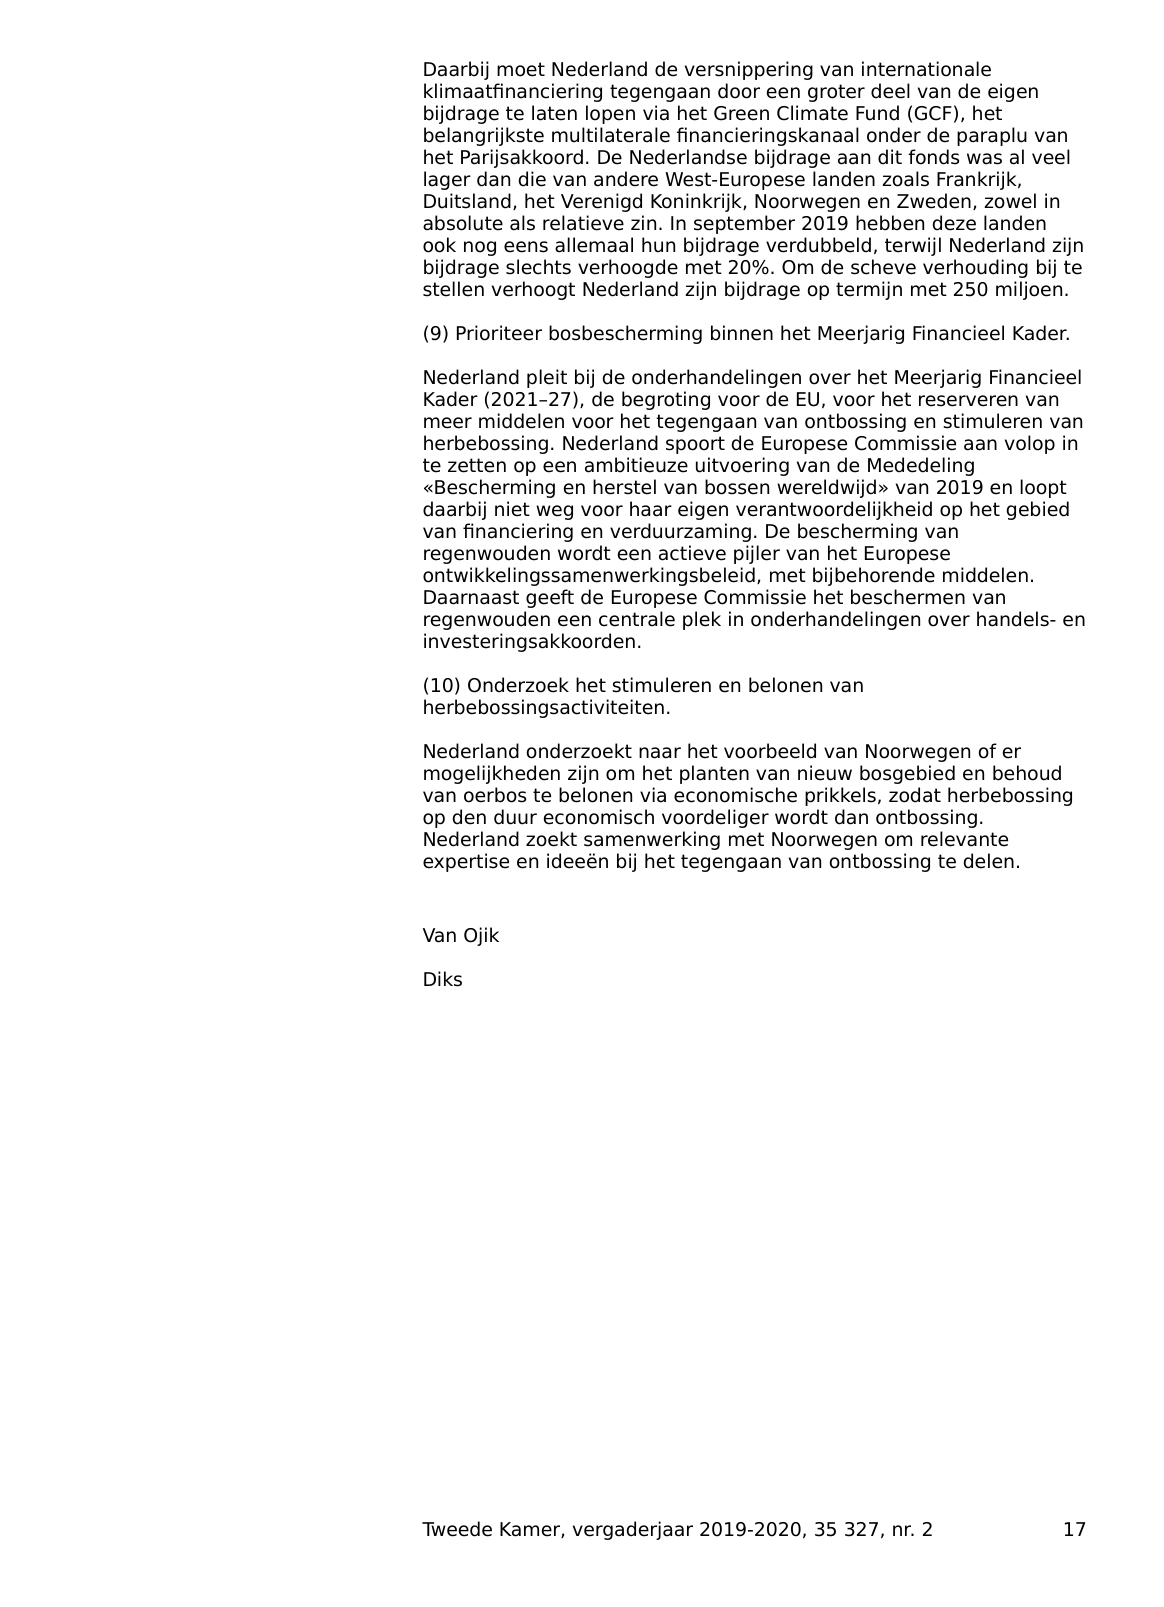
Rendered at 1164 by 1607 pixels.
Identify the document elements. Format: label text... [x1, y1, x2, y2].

subtitle (9) Prioriteer bosbescherming binnen het Meerjarig Financieel Kader. [422, 323, 1087, 345]
text Nederland onderzoekt naar het voorbeeld van Noorwegen of er mogelijkheden zijn om het planten van nieuw bosgebied en behoud van oerbos te belonen via economische prikkels, zodat herbebossing op den duur economisch voordeliger wordt dan ontbossing. Nederland zoekt samenwerking met Noorwegen om relevante expertise en ideeën bij het tegengaan van ontbossing te delen. [422, 741, 1087, 873]
text Nederland pleit bij de onderhandelingen over het Meerjarig Financieel Kader (2021–27), de begroting voor de EU, voor het reserveren van meer middelen voor het tegengaan van ontbossing en stimuleren van herbebossing. Nederland spoort de Europese Commissie aan volop in te zetten op een ambitieuze uitvoering van de Mededeling «Bescherming en herstel van bossen wereldwijd» van 2019 en loopt daarbij niet weg voor haar eigen verantwoordelijkheid op het gebied van financiering en verduurzaming. De bescherming van regenwouden wordt een actieve pijler van het Europese ontwikkelingssamenwerkingsbeleid, met bijbehorende middelen. Daarnaast geeft de Europese Commissie het beschermen van regenwouden een centrale plek in onderhandelingen over handels- en investeringsakkoorden. [422, 367, 1087, 653]
text Daarbij moet Nederland de versnippering van internationale klimaatfinanciering tegengaan door een groter deel van de eigen bijdrage te laten lopen via het Green Climate Fund (GCF), het belangrijkste multilaterale financieringskanaal onder de paraplu van het Parijsakkoord. De Nederlandse bijdrage aan dit fonds was al veel lager dan die van andere West-Europese landen zoals Frankrijk, Duitsland, het Verenigd Koninkrijk, Noorwegen en Zweden, zowel in absolute als relatieve zin. In september 2019 hebben deze landen ook nog eens allemaal hun bijdrage verdubbeld, terwijl Nederland zijn bijdrage slechts verhoogde met 20%. Om de scheve verhouding bij te stellen verhoogt Nederland zijn bijdrage op termijn met 250 miljoen. [422, 59, 1087, 301]
subtitle (10) Onderzoek het stimuleren en belonen van herbebossingsactiviteiten. [422, 675, 1087, 719]
text Van Ojik Diks [422, 903, 1087, 991]
